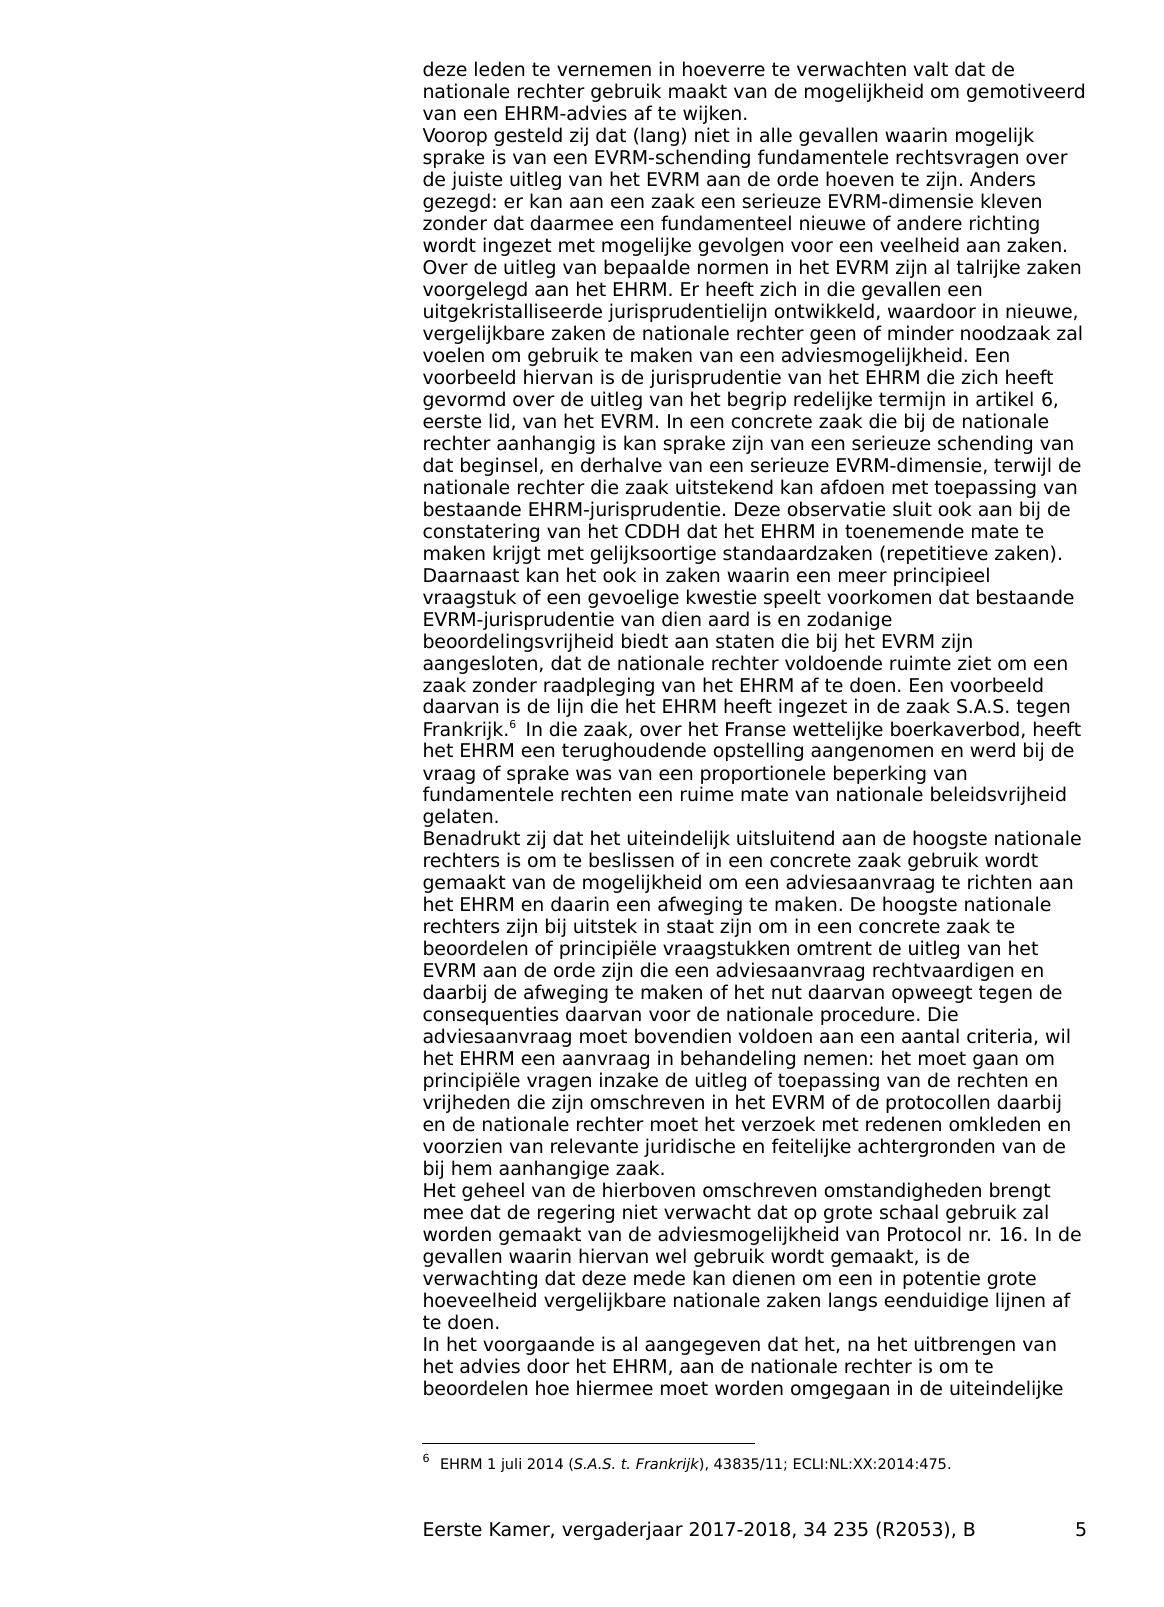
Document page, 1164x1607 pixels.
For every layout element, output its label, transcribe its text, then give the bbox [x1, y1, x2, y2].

text In het voorgaande is al aangegeven dat het, na het uitbrengen van het advies door het EHRM, aan de nationale rechter is om te beoordelen hoe hiermee moet worden omgegaan in de uiteindelijke [422, 1334, 1087, 1400]
text deze leden te vernemen in hoeverre te verwachten valt dat de nationale rechter gebruik maakt van de mogelijkheid om gemotiveerd van een EHRM-advies af te wijken. [422, 59, 1087, 125]
text Voorop gesteld zij dat (lang) niet in alle gevallen waarin mogelijk sprake is van een EVRM-schending fundamentele rechtsvragen over de juiste uitleg van het EVRM aan de orde hoeven te zijn. Anders gezegd: er kan aan een zaak een serieuze EVRM-dimensie kleven zonder dat daarmee een fundamenteel nieuwe of andere richting wordt ingezet met mogelijke gevolgen voor een veelheid aan zaken. Over de uitleg van bepaalde normen in het EVRM zijn al talrijke zaken voorgelegd aan het EHRM. Er heeft zich in die gevallen een uitgekristalliseerde jurisprudentielijn ontwikkeld, waardoor in nieuwe, vergelijkbare zaken de nationale rechter geen of minder noodzaak zal voelen om gebruik te maken van een adviesmogelijkheid. Een voorbeeld hiervan is de jurisprudentie van het EHRM die zich heeft gevormd over de uitleg van het begrip redelijke termijn in artikel 6, eerste lid, van het EVRM. In een concrete zaak die bij de nationale rechter aanhangig is kan sprake zijn van een serieuze schending van dat beginsel, en derhalve van een serieuze EVRM-dimensie, terwijl de nationale rechter die zaak uitstekend kan afdoen met toepassing van bestaande EHRM-jurisprudentie. Deze observatie sluit ook aan bij de constatering van het CDDH dat het EHRM in toenemende mate te maken krijgt met gelijksoortige standaardzaken (repetitieve zaken). [422, 125, 1087, 564]
text Daarnaast kan het ook in zaken waarin een meer principieel vraagstuk of een gevoelige kwestie speelt voorkomen dat bestaande EVRM-jurisprudentie van dien aard is en zodanige beoordelingsvrijheid biedt aan staten die bij het EVRM zijn aangesloten, dat de nationale rechter voldoende ruimte ziet om een zaak zonder raadpleging van het EHRM af te doen. Een voorbeeld daarvan is de lijn die het EHRM heeft ingezet in de zaak S.A.S. tegen Frankrijk. In die zaak, over het Franse wettelijke boerkaverbod, heeft het EHRM een terughoudende opstelling aangenomen en werd bij de vraag of sprake was van een proportionele beperking van fundamentele rechten een ruime mate van nationale beleidsvrijheid gelaten. [422, 564, 1087, 828]
text EHRM 1 juli 2014 (S.A.S. t. Frankrijk), 43835/11; ECLI:NL:XX:2014:475. [422, 1452, 1087, 1474]
text Benadrukt zij dat het uiteindelijk uitsluitend aan de hoogste nationale rechters is om te beslissen of in een concrete zaak gebruik wordt gemaakt van de mogelijkheid om een adviesaanvraag te richten aan het EHRM en daarin een afweging te maken. De hoogste nationale rechters zijn bij uitstek in staat zijn om in een concrete zaak te beoordelen of principiële vraagstukken omtrent de uitleg van het EVRM aan de orde zijn die een adviesaanvraag rechtvaardigen en daarbij de afweging te maken of het nut daarvan opweegt tegen de consequenties daarvan voor de nationale procedure. Die adviesaanvraag moet bovendien voldoen aan een aantal criteria, wil het EHRM een aanvraag in behandeling nemen: het moet gaan om principiële vragen inzake de uitleg of toepassing van de rechten en vrijheden die zijn omschreven in het EVRM of de protocollen daarbij en de nationale rechter moet het verzoek met redenen omkleden en voorzien van relevante juridische en feitelijke achtergronden van de bij hem aanhangige zaak. [422, 828, 1087, 1180]
text Het geheel van de hierboven omschreven omstandigheden brengt mee dat de regering niet verwacht dat op grote schaal gebruik zal worden gemaakt van de adviesmogelijkheid van Protocol nr. 16. In de gevallen waarin hiervan wel gebruik wordt gemaakt, is de verwachting dat deze mede kan dienen om een in potentie grote hoeveelheid vergelijkbare nationale zaken langs eenduidige lijnen af te doen. [422, 1180, 1087, 1334]
